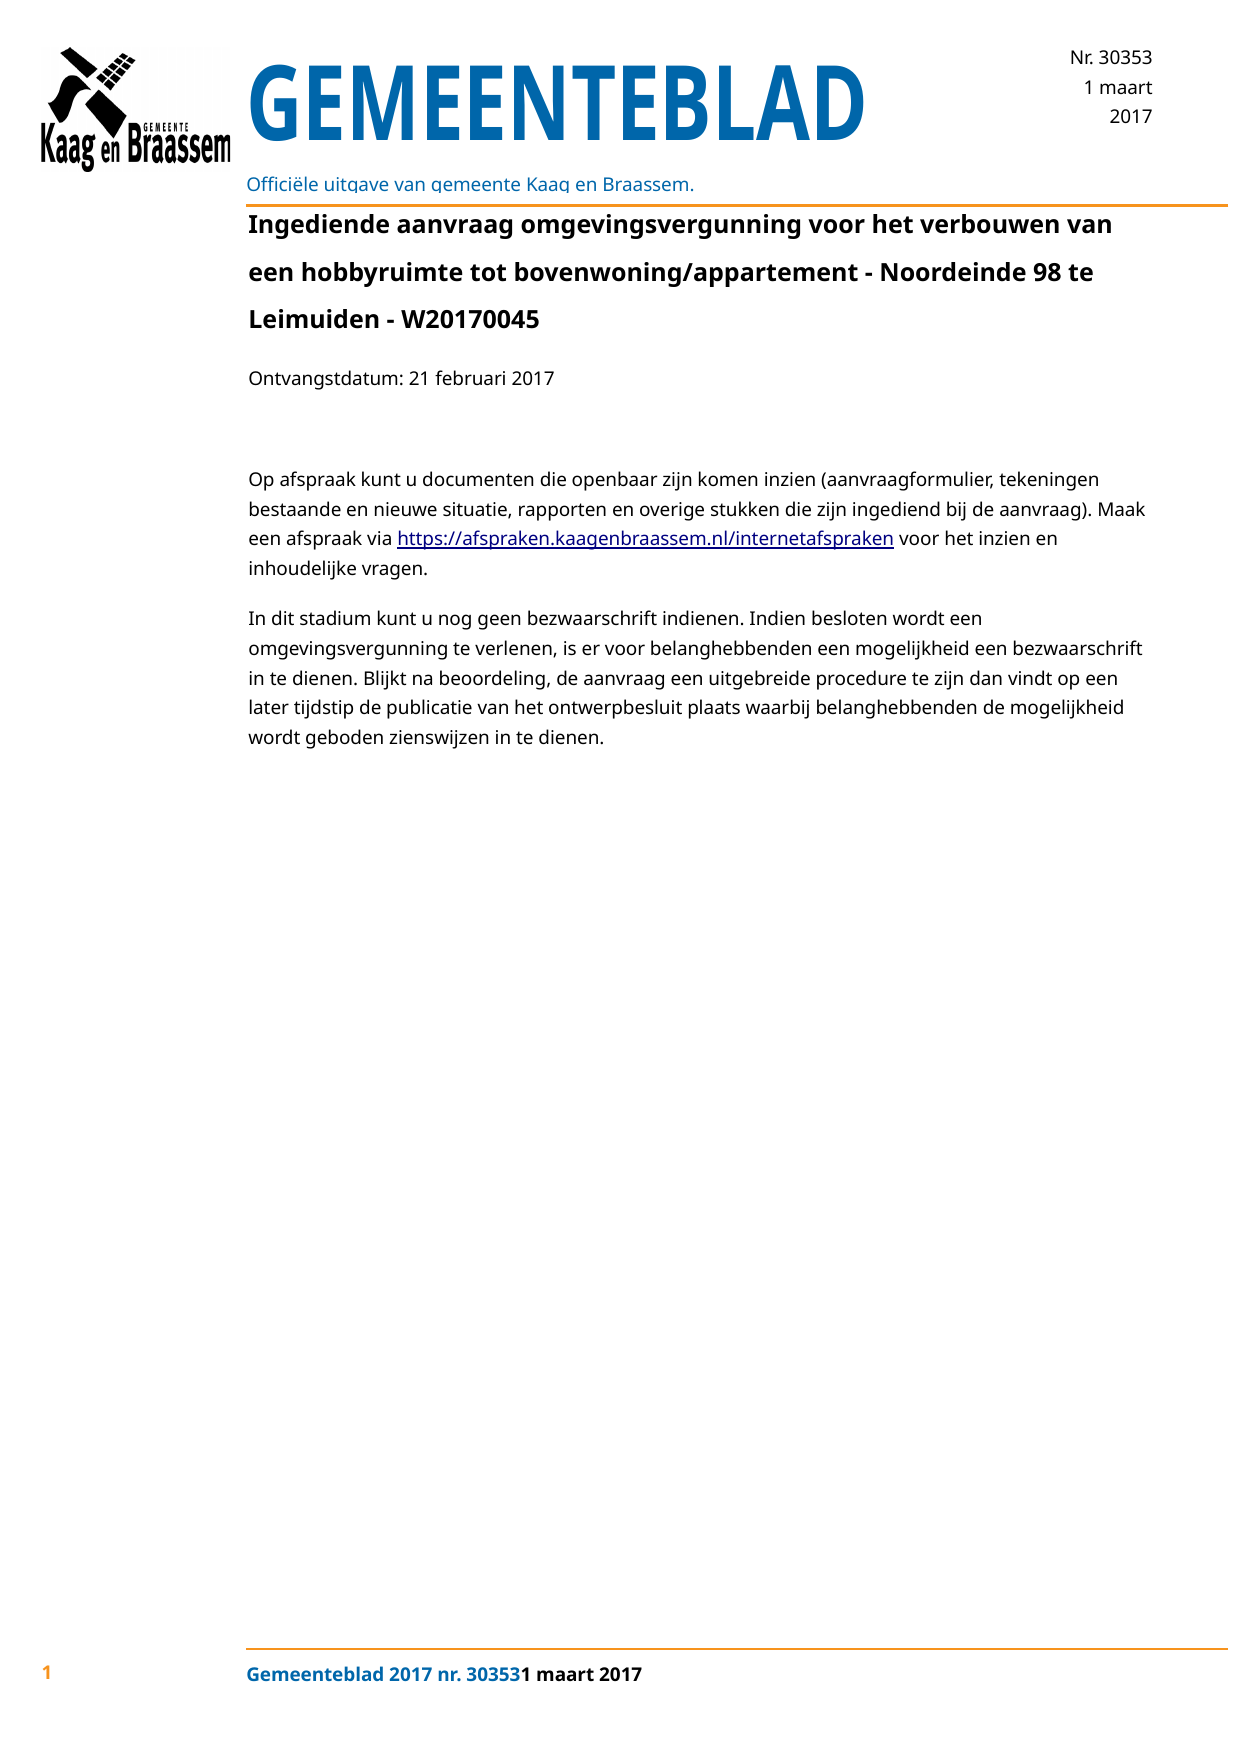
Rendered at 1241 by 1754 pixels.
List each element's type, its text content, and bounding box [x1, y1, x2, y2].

picture [41, 47, 231, 172]
text Ontvangstdatum: 21 februari 2017 [248, 366, 1152, 391]
text Ingediende aanvraag omgevingsvergunning voor het verbouwen van een hobbyruimte tot bovenwoning/appartement - Noordeinde 98 te Leimuiden - W20170045 [248, 207, 1152, 336]
text Op afspraak kunt u documenten die openbaar zijn komen inzien (aanvraagformulier, tekeningen bestaande en nieuwe situatie, rapporten en overige stukken die zijn ingediend bij de aanvraag). Maak een afspraak via https://afspraken.kaagenbraassem.nl/internetafspraken voor het inzien en inhoudelijke vragen. [248, 466, 1152, 581]
text In dit stadium kunt u nog geen bezwaarschrift indienen. Indien besloten wordt een omgevingsvergunning te verlenen, is er voor belanghebbenden een mogelijkheid een bezwaarschrift in te dienen. Blijkt na beoordeling, de aanvraag een uitgebreide procedure te zijn dan vindt op een later tijdstip de publicatie van het ontwerpbesluit plaats waarbij belanghebbenden de mogelijkheid wordt geboden zienswijzen in te dienen. [248, 606, 1152, 749]
